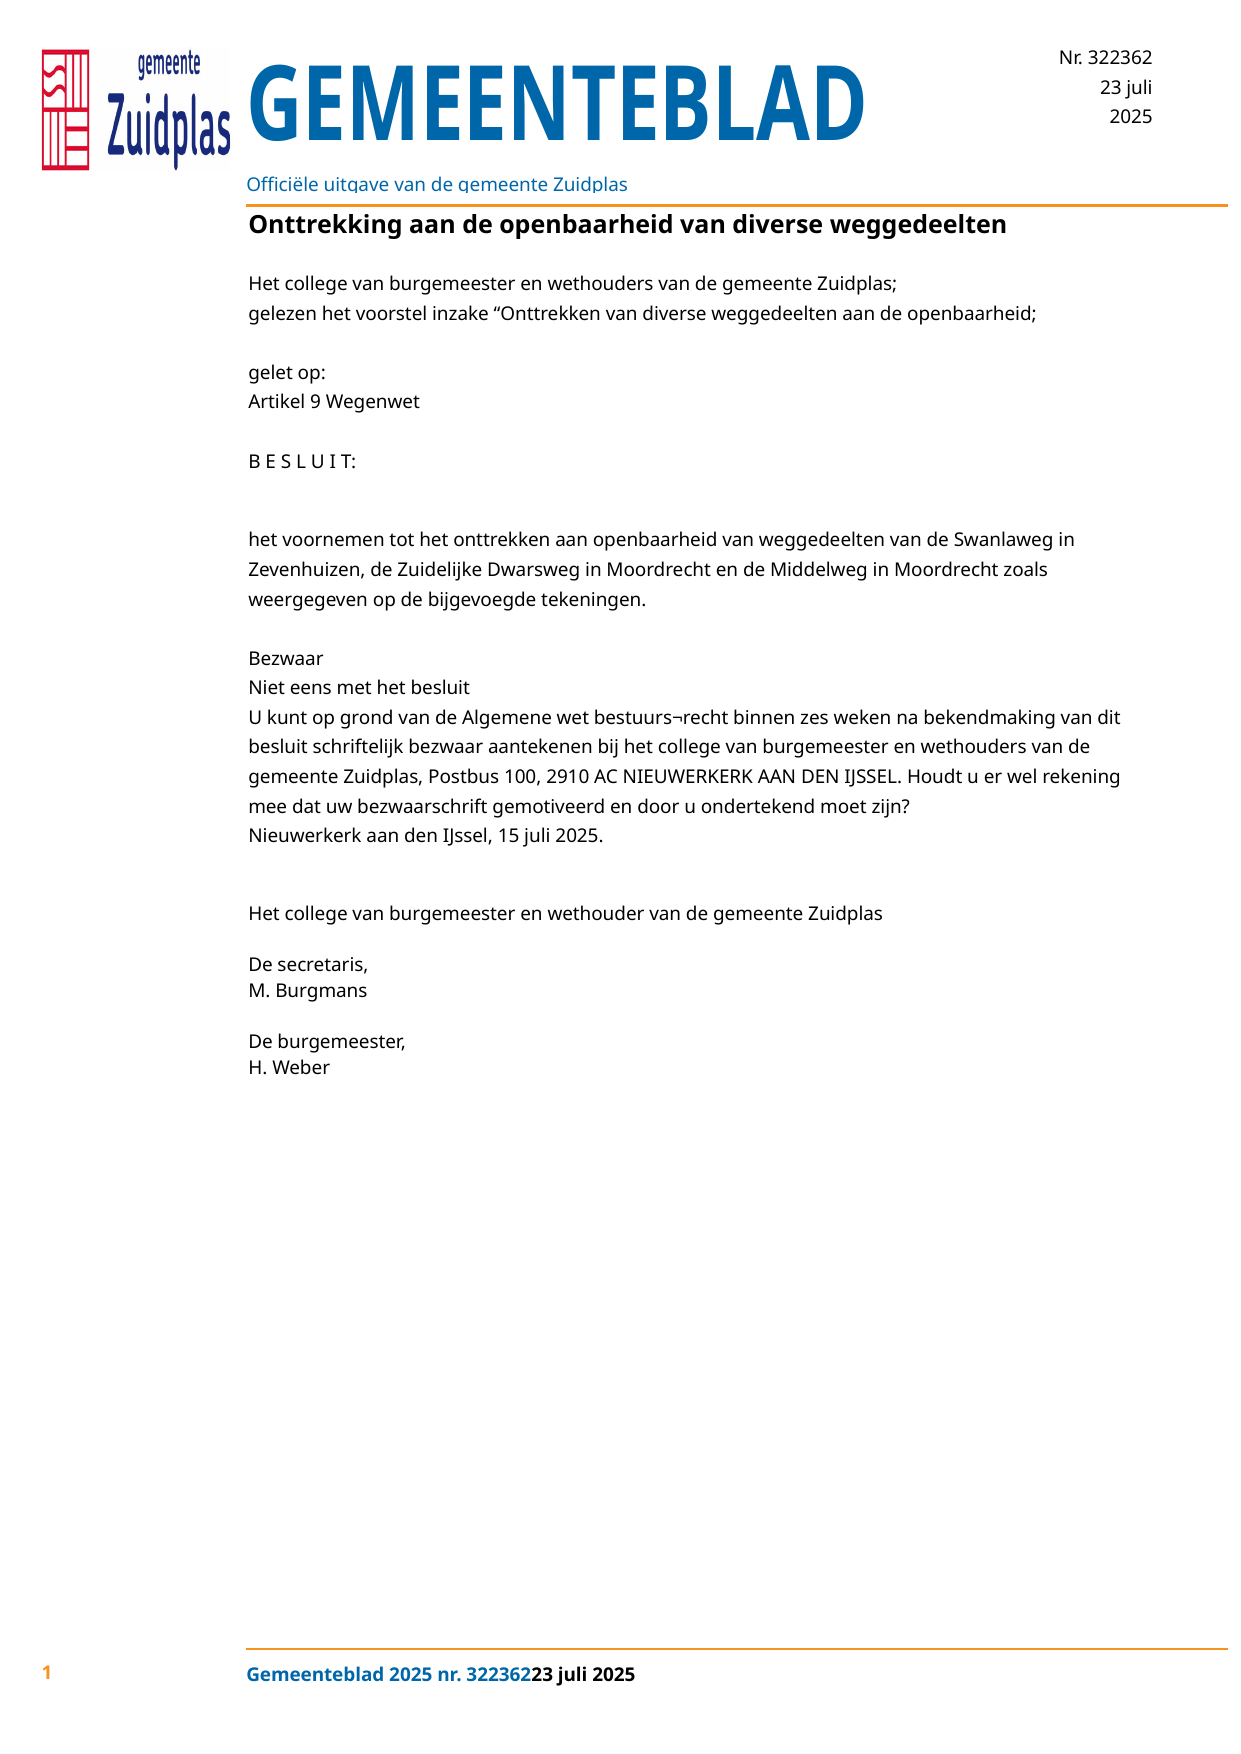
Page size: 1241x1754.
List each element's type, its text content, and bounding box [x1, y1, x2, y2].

text H. Weber [248, 1054, 1152, 1080]
text Onttrekking aan de openbaarheid van diverse weggedeelten [248, 207, 1152, 241]
text B E S L U I T: [248, 448, 1152, 473]
text Bezwaar [248, 645, 1152, 671]
text Niet eens met het besluit [248, 674, 1152, 700]
text Artikel 9 Wegenwet [248, 389, 1152, 414]
text het voornemen tot het onttrekken aan openbaarheid van weggedeelten van de Swanlaweg in Zevenhuizen, de Zuidelijke Dwarsweg in Moordrecht en de Middelweg in Moordrecht zoals weergegeven op de bijgevoegde tekeningen. [248, 527, 1152, 612]
text gelet op: [248, 359, 1152, 385]
text De burgemeester, [248, 1028, 1152, 1054]
text M. Burgmans [248, 977, 1152, 1003]
text U kunt op grond van de Algemene wet bestuurs¬recht binnen zes weken na bekendmaking van dit besluit schriftelijk bezwaar aantekenen bij het college van burgemeester en wethouders van de gemeente Zuidplas, Postbus 100, 2910 AC NIEUWERKERK AAN DEN IJSSEL. Houdt u er wel rekening mee dat uw bezwaarschrift gemotiveerd en door u ondertekend moet zijn? [248, 704, 1152, 819]
picture [41, 47, 231, 172]
text Het college van burgemeester en wethouders van de gemeente Zuidplas; [248, 270, 1152, 296]
text Het college van burgemeester en wethouder van de gemeente Zuidplas [248, 900, 1152, 925]
text Nieuwerkerk aan den IJssel, 15 juli 2025. [248, 822, 1152, 848]
text gelezen het voorstel inzake “Onttrekken van diverse weggedeelten aan de openbaarheid; [248, 300, 1152, 326]
text De secretaris, [248, 951, 1152, 977]
